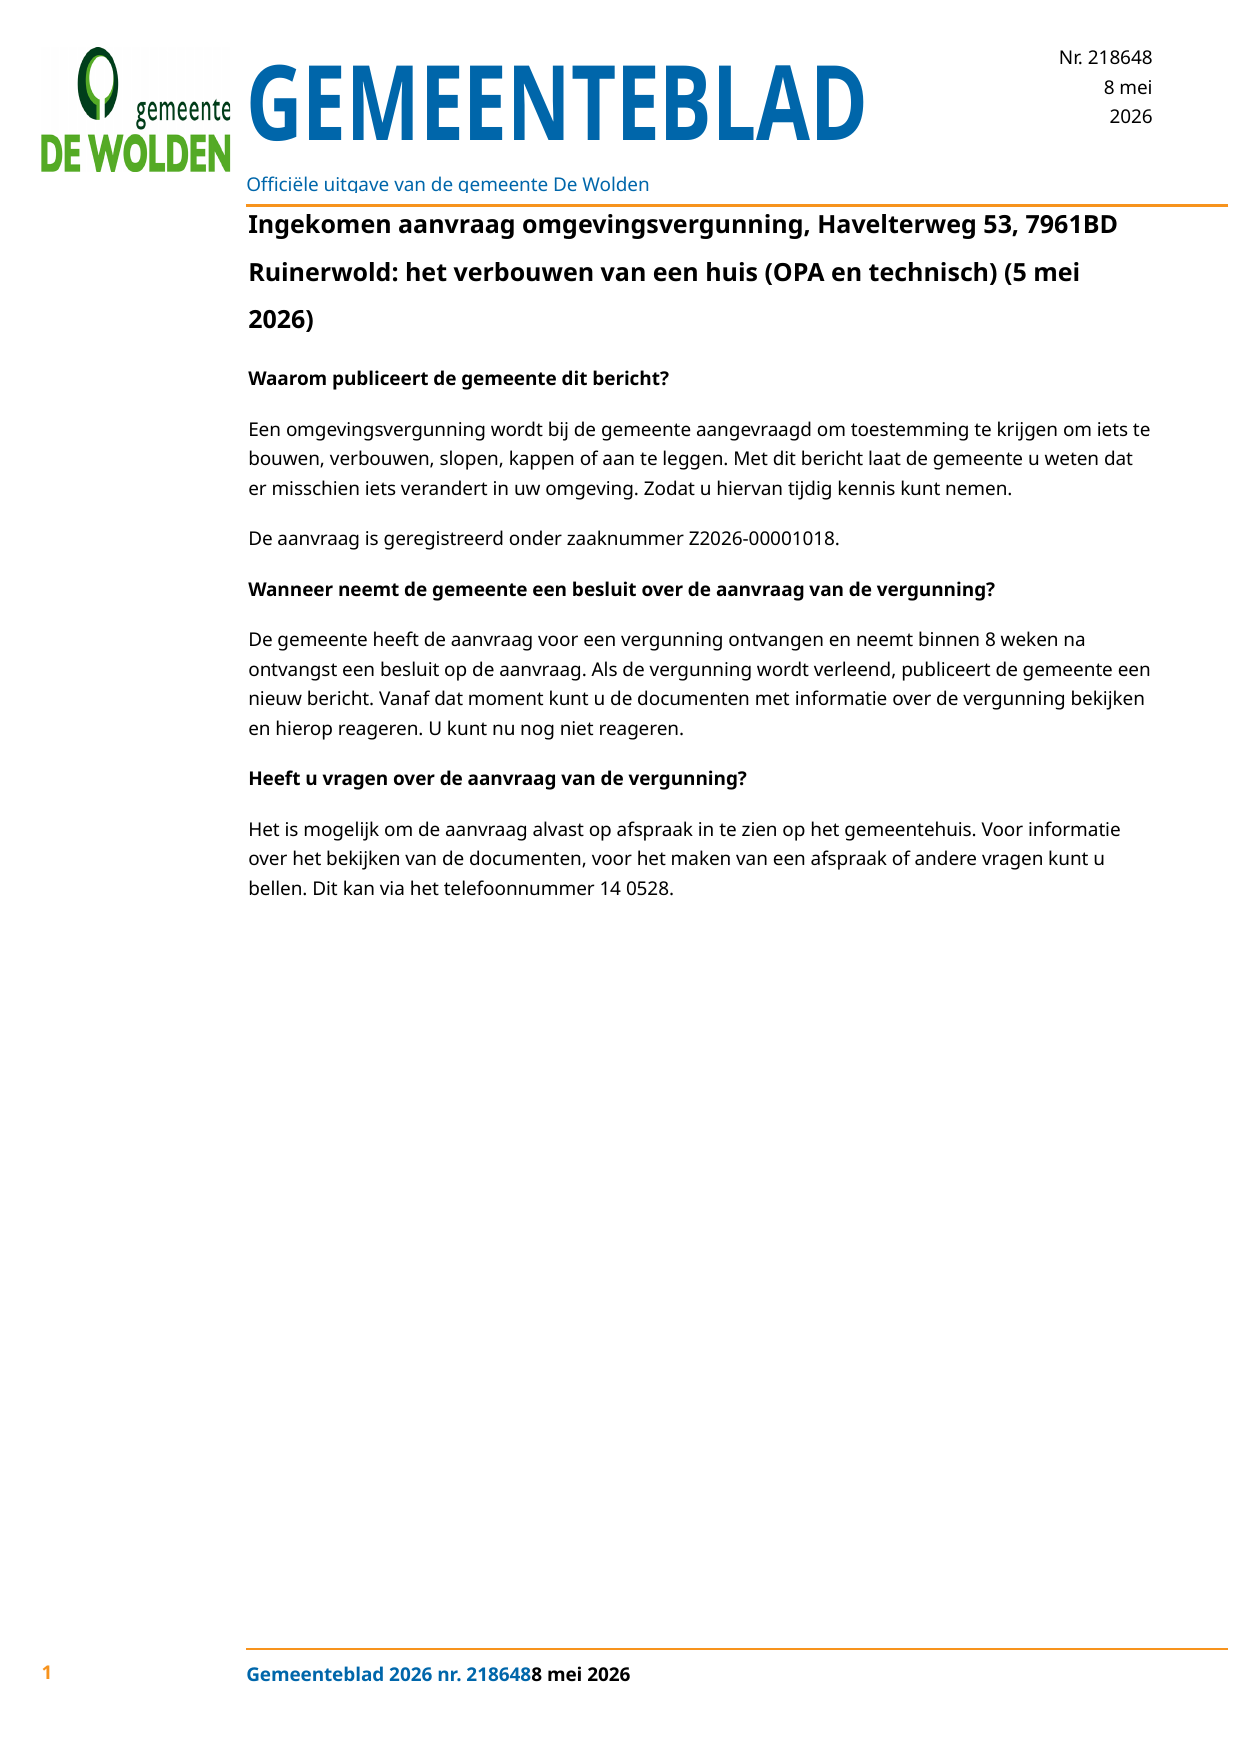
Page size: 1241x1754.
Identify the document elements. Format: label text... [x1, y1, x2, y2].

text Waarom publiceert de gemeente dit bericht? [248, 366, 1152, 391]
text De aanvraag is geregistreerd onder zaaknummer Z2026-00001018. [248, 526, 1152, 551]
picture [41, 47, 231, 172]
text De gemeente heeft de aanvraag voor een vergunning ontvangen en neemt binnen 8 weken na ontvangst een besluit op de aanvraag. Als de vergunning wordt verleend, publiceert de gemeente een nieuw bericht. Vanaf dat moment kunt u de documenten met informatie over de vergunning bekijken en hierop reageren. U kunt nu nog niet reageren. [248, 626, 1152, 741]
text Ingekomen aanvraag omgevingsvergunning, Havelterweg 53, 7961BD Ruinerwold: het verbouwen van een huis (OPA en technisch) (5 mei 2026) [248, 207, 1152, 336]
text Een omgevingsvergunning wordt bij de gemeente aangevraagd om toestemming te krijgen om iets te bouwen, verbouwen, slopen, kappen of aan te leggen. Met dit bericht laat de gemeente u weten dat er misschien iets verandert in uw omgeving. Zodat u hiervan tijdig kennis kunt nemen. [248, 416, 1152, 501]
text Wanneer neemt de gemeente een besluit over de aanvraag van de vergunning? [248, 576, 1152, 602]
text Het is mogelijk om de aanvraag alvast op afspraak in te zien op het gemeentehuis. Voor informatie over het bekijken van de documenten, voor het maken van een afspraak of andere vragen kunt u bellen. Dit kan via het telefoonnummer 14 0528. [248, 816, 1152, 901]
text Heeft u vragen over de aanvraag van de vergunning? [248, 766, 1152, 791]
